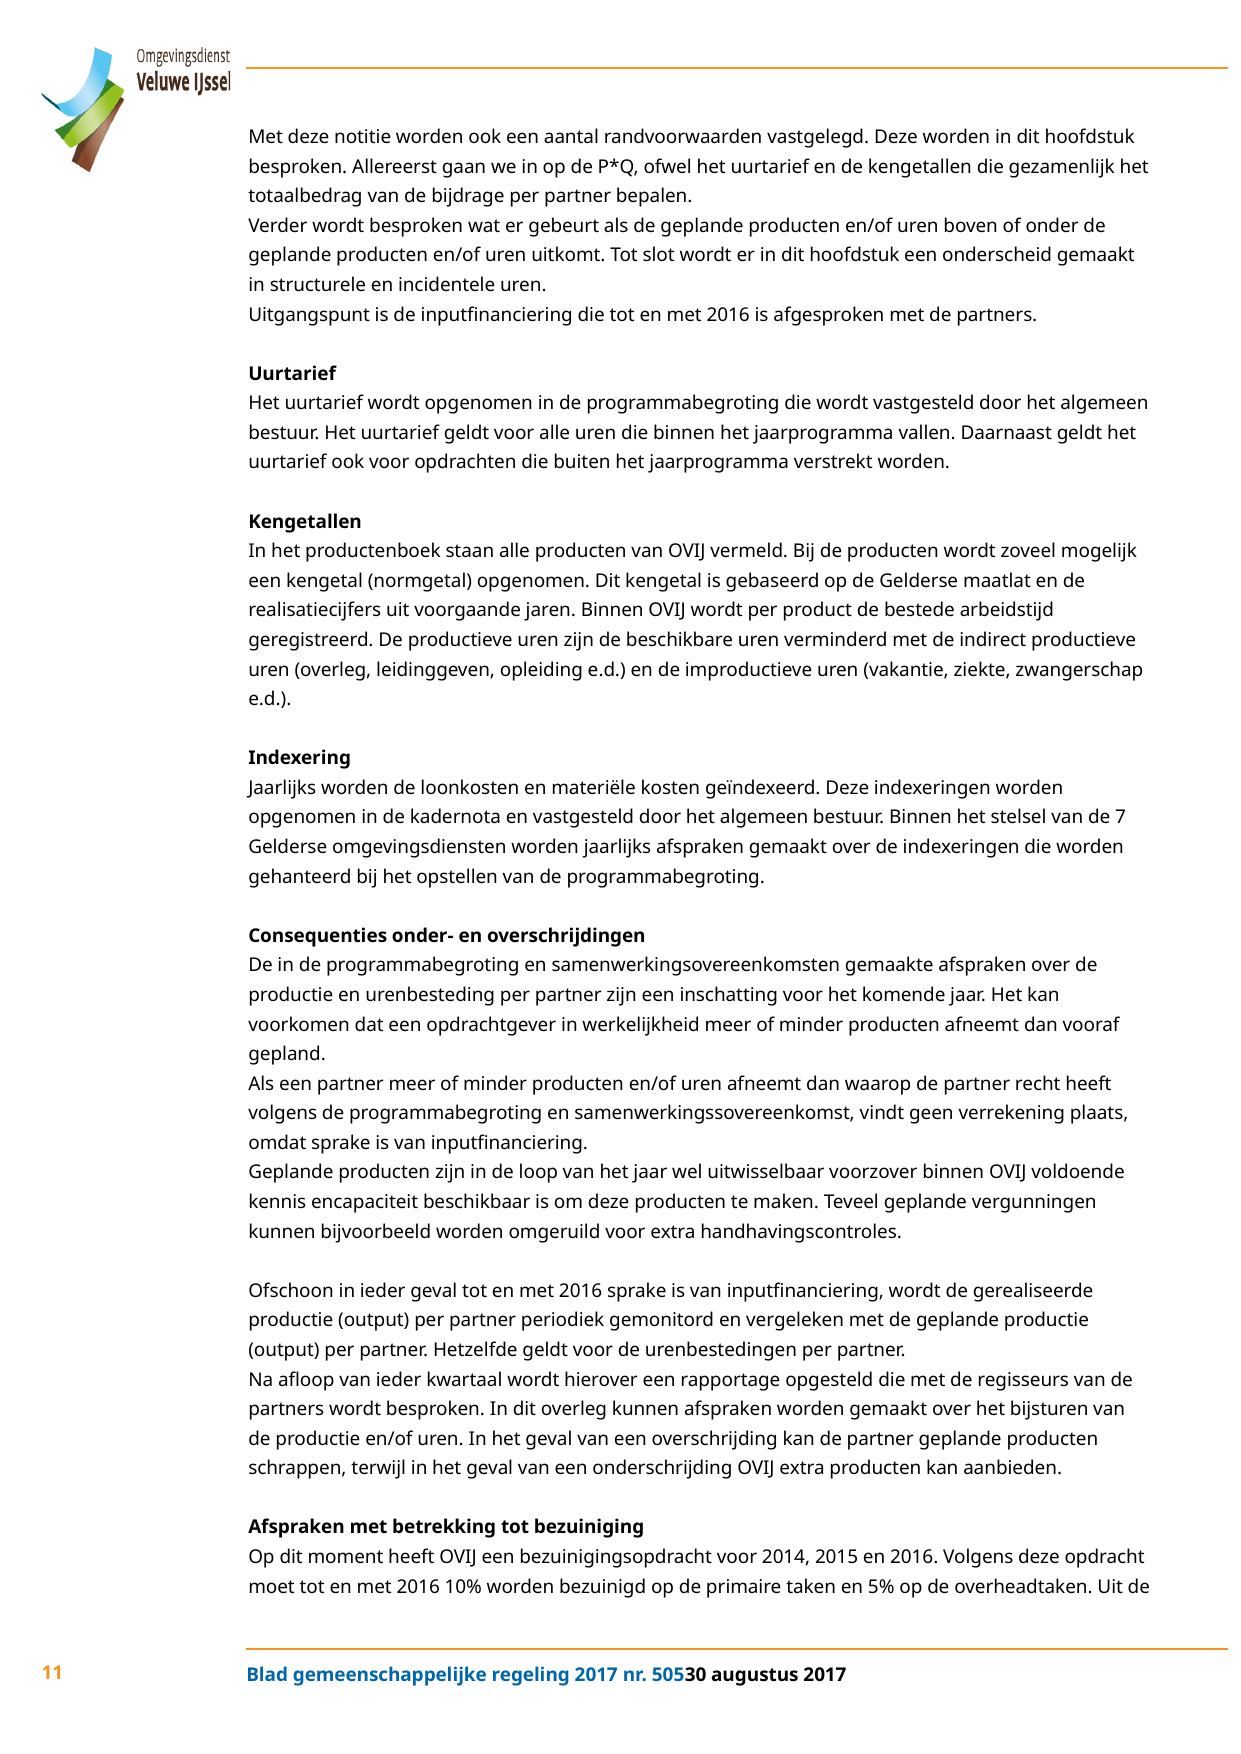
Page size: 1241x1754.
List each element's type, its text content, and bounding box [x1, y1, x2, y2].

text Jaarlijks worden de loonkosten en materiële kosten geïndexeerd. Deze indexeringen worden opgenomen in de kadernota en vastgesteld door het algemeen bestuur. Binnen het stelsel van de 7 Gelderse omgevingsdiensten worden jaarlijks afspraken gemaakt over de indexeringen die worden gehanteerd bij het opstellen van de programmabegroting. [248, 774, 1152, 888]
text Verder wordt besproken wat er gebeurt als de geplande producten en/of uren boven of onder de geplande producten en/of uren uitkomt. Tot slot wordt er in dit hoofdstuk een onderscheid gemaakt in structurele en incidentele uren. [248, 212, 1152, 297]
text In het productenboek staan alle producten van OVIJ vermeld. Bij de producten wordt zoveel mogelijk een kengetal (normgetal) opgenomen. Dit kengetal is gebaseerd op de Gelderse maatlat en de realisatiecijfers uit voorgaande jaren. Binnen OVIJ wordt per product de bestede arbeidstijd geregistreerd. De productieve uren zijn de beschikbare uren verminderd met de indirect productieve uren (overleg, leidinggeven, opleiding e.d.) en de improductieve uren (vakantie, ziekte, zwangerschap e.d.). [248, 537, 1152, 711]
text Met deze notitie worden ook een aantal randvoorwaarden vastgelegd. Deze worden in dit hoofdstuk besproken. Allereerst gaan we in op de P*Q, ofwel het uurtarief en de kengetallen die gezamenlijk het totaalbedrag van de bijdrage per partner bepalen. [248, 123, 1152, 208]
text Indexering [248, 744, 1152, 770]
text Geplande producten zijn in de loop van het jaar wel uitwisselbaar voorzover binnen OVIJ voldoende kennis encapaciteit beschikbaar is om deze producten te maken. Teveel geplande vergunningen kunnen bijvoorbeeld worden omgeruild voor extra handhavingscontroles. [248, 1159, 1152, 1243]
text De in de programmabegroting en samenwerkingsovereenkomsten gemaakte afspraken over de productie en urenbesteding per partner zijn een inschatting voor het komende jaar. Het kan voorkomen dat een opdrachtgever in werkelijkheid meer of minder producten afneemt dan vooraf gepland. [248, 952, 1152, 1066]
text Kengetallen [248, 508, 1152, 533]
text Afspraken met betrekking tot bezuiniging [248, 1514, 1152, 1539]
text Op dit moment heeft OVIJ een bezuinigingsopdracht voor 2014, 2015 en 2016. Volgens deze opdracht moet tot en met 2016 10% worden bezuinigd op de primaire taken en 5% op de overheadtaken. Uit de [248, 1543, 1152, 1598]
text Als een partner meer of minder producten en/of uren afneemt dan waarop de partner recht heeft volgens de programmabegroting en samenwerkingssovereenkomst, vindt geen verrekening plaats, omdat sprake is van inputfinanciering. [248, 1070, 1152, 1155]
text Uitgangspunt is de inputfinanciering die tot en met 2016 is afgesproken met de partners. [248, 301, 1152, 326]
picture [41, 47, 231, 172]
text Na afloop van ieder kwartaal wordt hierover een rapportage opgesteld die met de regisseurs van de partners wordt besproken. In dit overleg kunnen afspraken worden gemaakt over het bijsturen van de productie en/of uren. In het geval van een overschrijding kan de partner geplande producten schrappen, terwijl in het geval van een onderschrijding OVIJ extra producten kan aanbieden. [248, 1366, 1152, 1480]
text Consequenties onder- en overschrijdingen [248, 922, 1152, 948]
text Uurtarief [248, 360, 1152, 386]
text Het uurtarief wordt opgenomen in de programmabegroting die wordt vastgesteld door het algemeen bestuur. Het uurtarief geldt voor alle uren die binnen het jaarprogramma vallen. Daarnaast geldt het uurtarief ook voor opdrachten die buiten het jaarprogramma verstrekt worden. [248, 389, 1152, 474]
text Ofschoon in ieder geval tot en met 2016 sprake is van inputfinanciering, wordt de gerealiseerde productie (output) per partner periodiek gemonitord en vergeleken met de geplande productie (output) per partner. Hetzelfde geldt voor de urenbestedingen per partner. [248, 1277, 1152, 1362]
